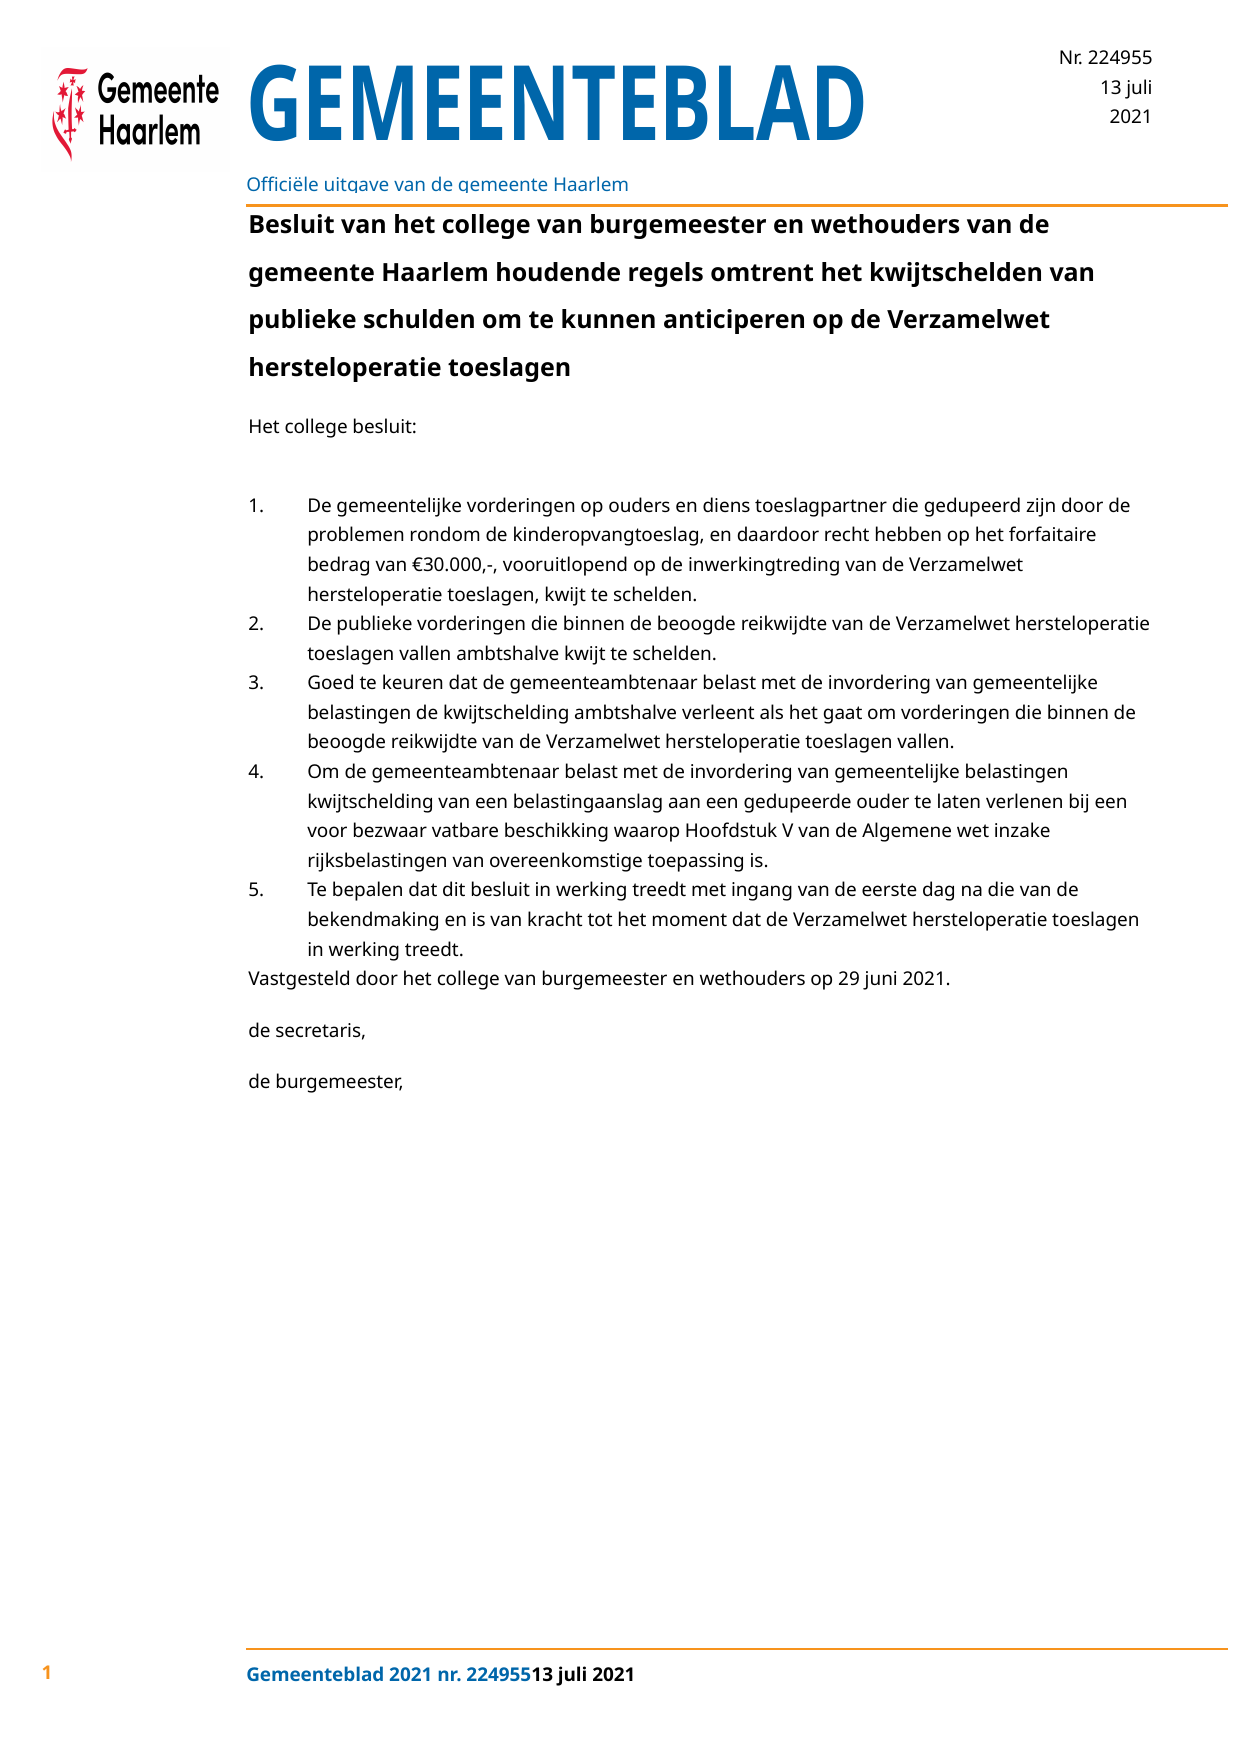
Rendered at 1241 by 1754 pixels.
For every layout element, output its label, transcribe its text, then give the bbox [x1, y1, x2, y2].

text Besluit van het college van burgemeester en wethouders van de gemeente Haarlem houdende regels omtrent het kwijtschelden van publieke schulden om te kunnen anticiperen op de Verzamelwet hersteloperatie toeslagen [248, 207, 1152, 384]
picture [41, 47, 231, 172]
text Het college besluit: [248, 413, 1152, 439]
list Om de gemeenteambtenaar belast met de invordering van gemeentelijke belastingen kwijtschelding van een belastingaanslag aan een gedupeerde ouder te laten verlenen bij een voor bezwaar vatbare beschikking waarop Hoofdstuk V van de Algemene wet inzake rijksbelastingen van overeenkomstige toepassing is. [248, 758, 1152, 873]
list Goed te keuren dat de gemeenteambtenaar belast met de invordering van gemeentelijke belastingen de kwijtschelding ambtshalve verleent als het gaat om vorderingen die binnen de beoogde reikwijdte van de Verzamelwet hersteloperatie toeslagen vallen. [248, 669, 1152, 754]
text de secretaris, [248, 1017, 1152, 1042]
list De gemeentelijke vorderingen op ouders en diens toeslagpartner die gedupeerd zijn door de problemen rondom de kinderopvangtoeslag, en daardoor recht hebben op het forfaitaire bedrag van €30.000,-, vooruitlopend op de inwerkingtreding van de Verzamelwet hersteloperatie toeslagen, kwijt te schelden. [248, 492, 1152, 606]
list De publieke vorderingen die binnen de beoogde reikwijdte van de Verzamelwet hersteloperatie toeslagen vallen ambtshalve kwijt te schelden. [248, 610, 1152, 666]
list Te bepalen dat dit besluit in werking treedt met ingang van de eerste dag na die van de bekendmaking en is van kracht tot het moment dat de Verzamelwet hersteloperatie toeslagen in werking treedt. [248, 877, 1152, 961]
text Vastgesteld door het college van burgemeester en wethouders op 29 juni 2021. [248, 965, 1152, 991]
text de burgemeester, [248, 1068, 1152, 1094]
